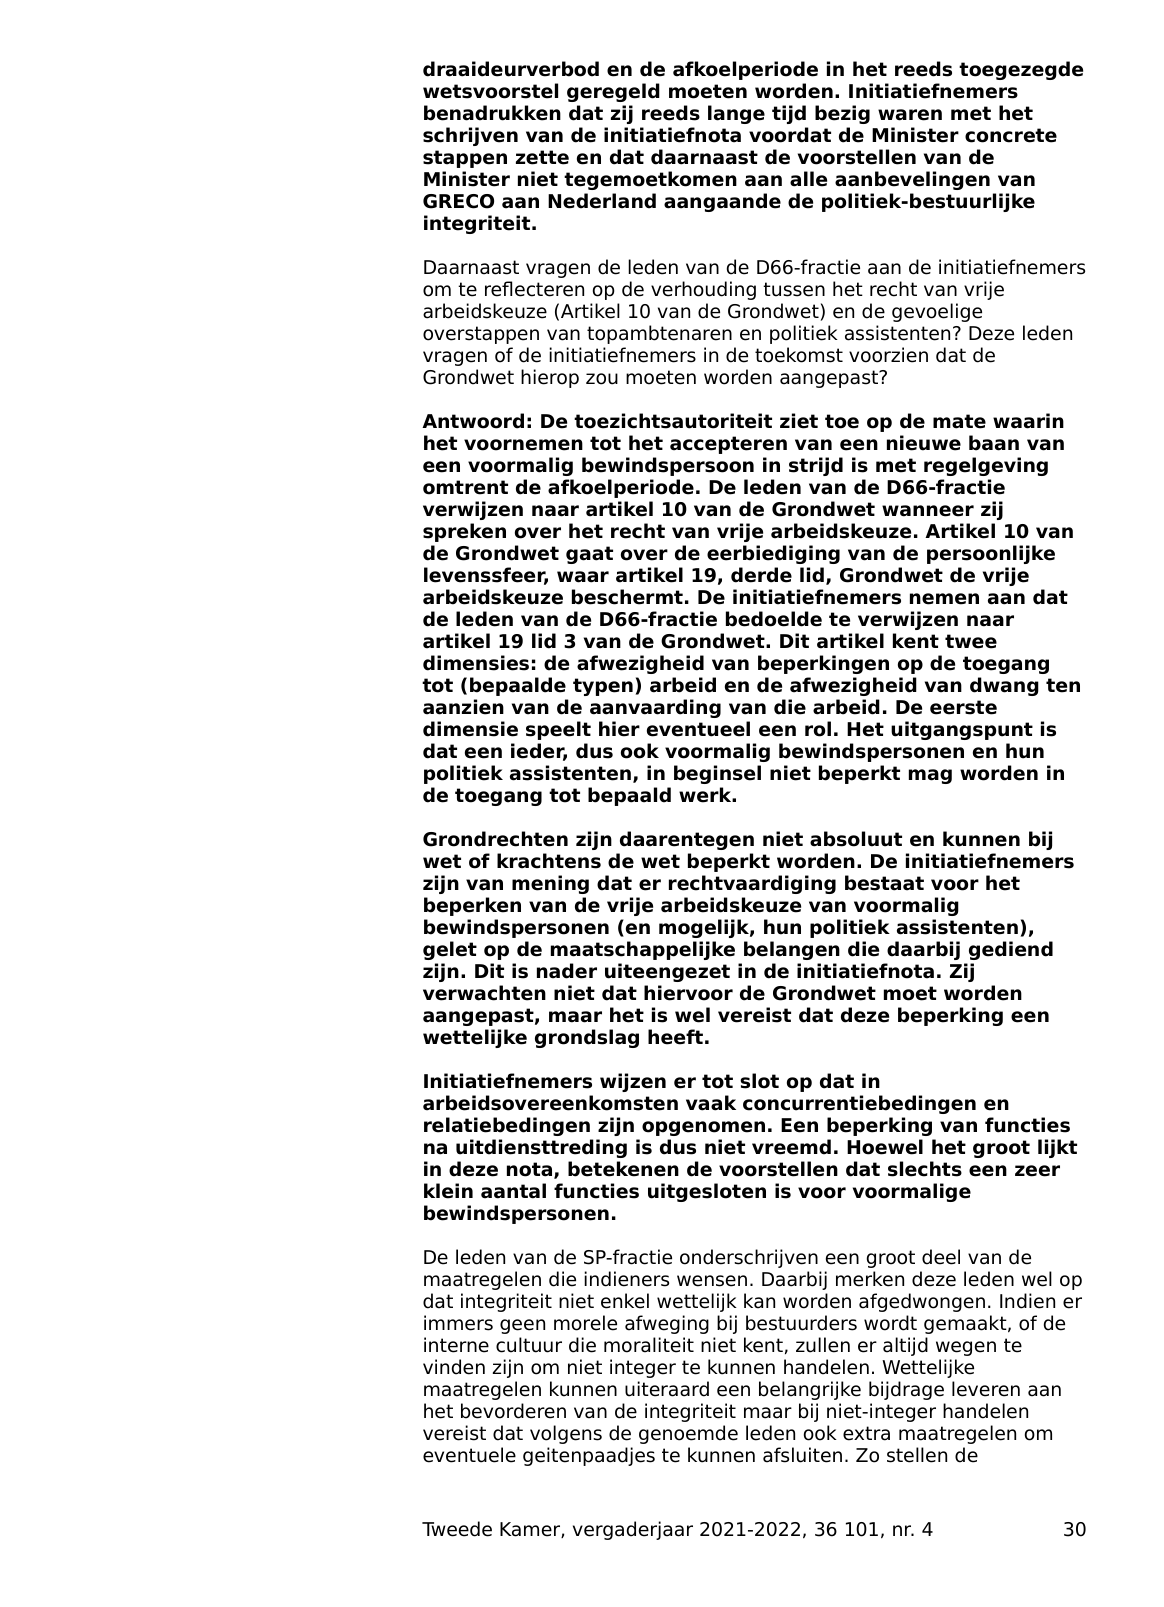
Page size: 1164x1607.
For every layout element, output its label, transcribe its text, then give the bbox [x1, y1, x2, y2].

text Grondrechten zijn daarentegen niet absoluut en kunnen bij wet of krachtens de wet beperkt worden. De initiatiefnemers zijn van mening dat er rechtvaardiging bestaat voor het beperken van de vrije arbeidskeuze van voormalig bewindspersonen (en mogelijk, hun politiek assistenten), gelet op de maatschappelijke belangen die daarbij gediend zijn. Dit is nader uiteengezet in de initiatiefnota. Zij verwachten niet dat hiervoor de Grondwet moet worden aangepast, maar het is wel vereist dat deze beperking een wettelijke grondslag heeft. [422, 829, 1087, 1049]
text Initiatiefnemers wijzen er tot slot op dat in arbeidsovereenkomsten vaak concurrentiebedingen en relatiebedingen zijn opgenomen. Een beperking van functies na uitdiensttreding is dus niet vreemd. Hoewel het groot lijkt in deze nota, betekenen de voorstellen dat slechts een zeer klein aantal functies uitgesloten is voor voormalige bewindspersonen. [422, 1071, 1087, 1225]
text draaideurverbod en de afkoelperiode in het reeds toegezegde wetsvoorstel geregeld moeten worden. Initiatiefnemers benadrukken dat zij reeds lange tijd bezig waren met het schrijven van de initiatiefnota voordat de Minister concrete stappen zette en dat daarnaast de voorstellen van de Minister niet tegemoetkomen aan alle aanbevelingen van GRECO aan Nederland aangaande de politiek-bestuurlijke integriteit. [422, 59, 1087, 235]
text De leden van de SP-fractie onderschrijven een groot deel van de maatregelen die indieners wensen. Daarbij merken deze leden wel op dat integriteit niet enkel wettelijk kan worden afgedwongen. Indien er immers geen morele afweging bij bestuurders wordt gemaakt, of de interne cultuur die moraliteit niet kent, zullen er altijd wegen te vinden zijn om niet integer te kunnen handelen. Wettelijke maatregelen kunnen uiteraard een belangrijke bijdrage leveren aan het bevorderen van de integriteit maar bij niet-integer handelen vereist dat volgens de genoemde leden ook extra maatregelen om eventuele geitenpaadjes te kunnen afsluiten. Zo stellen de [422, 1247, 1087, 1467]
text Daarnaast vragen de leden van de D66-fractie aan de initiatiefnemers om te reflecteren op de verhouding tussen het recht van vrije arbeidskeuze (Artikel 10 van de Grondwet) en de gevoelige overstappen van topambtenaren en politiek assistenten? Deze leden vragen of de initiatiefnemers in de toekomst voorzien dat de Grondwet hierop zou moeten worden aangepast? [422, 257, 1087, 389]
text Antwoord: De toezichtsautoriteit ziet toe op de mate waarin het voornemen tot het accepteren van een nieuwe baan van een voormalig bewindspersoon in strijd is met regelgeving omtrent de afkoelperiode. De leden van de D66-fractie verwijzen naar artikel 10 van de Grondwet wanneer zij spreken over het recht van vrije arbeidskeuze. Artikel 10 van de Grondwet gaat over de eerbiediging van de persoonlijke levenssfeer, waar artikel 19, derde lid, Grondwet de vrije arbeidskeuze beschermt. De initiatiefnemers nemen aan dat de leden van de D66-fractie bedoelde te verwijzen naar artikel 19 lid 3 van de Grondwet. Dit artikel kent twee dimensies: de afwezigheid van beperkingen op de toegang tot (bepaalde typen) arbeid en de afwezigheid van dwang ten aanzien van de aanvaarding van die arbeid. De eerste dimensie speelt hier eventueel een rol. Het uitgangspunt is dat een ieder, dus ook voormalig bewindspersonen en hun politiek assistenten, in beginsel niet beperkt mag worden in de toegang tot bepaald werk. [422, 411, 1087, 807]
